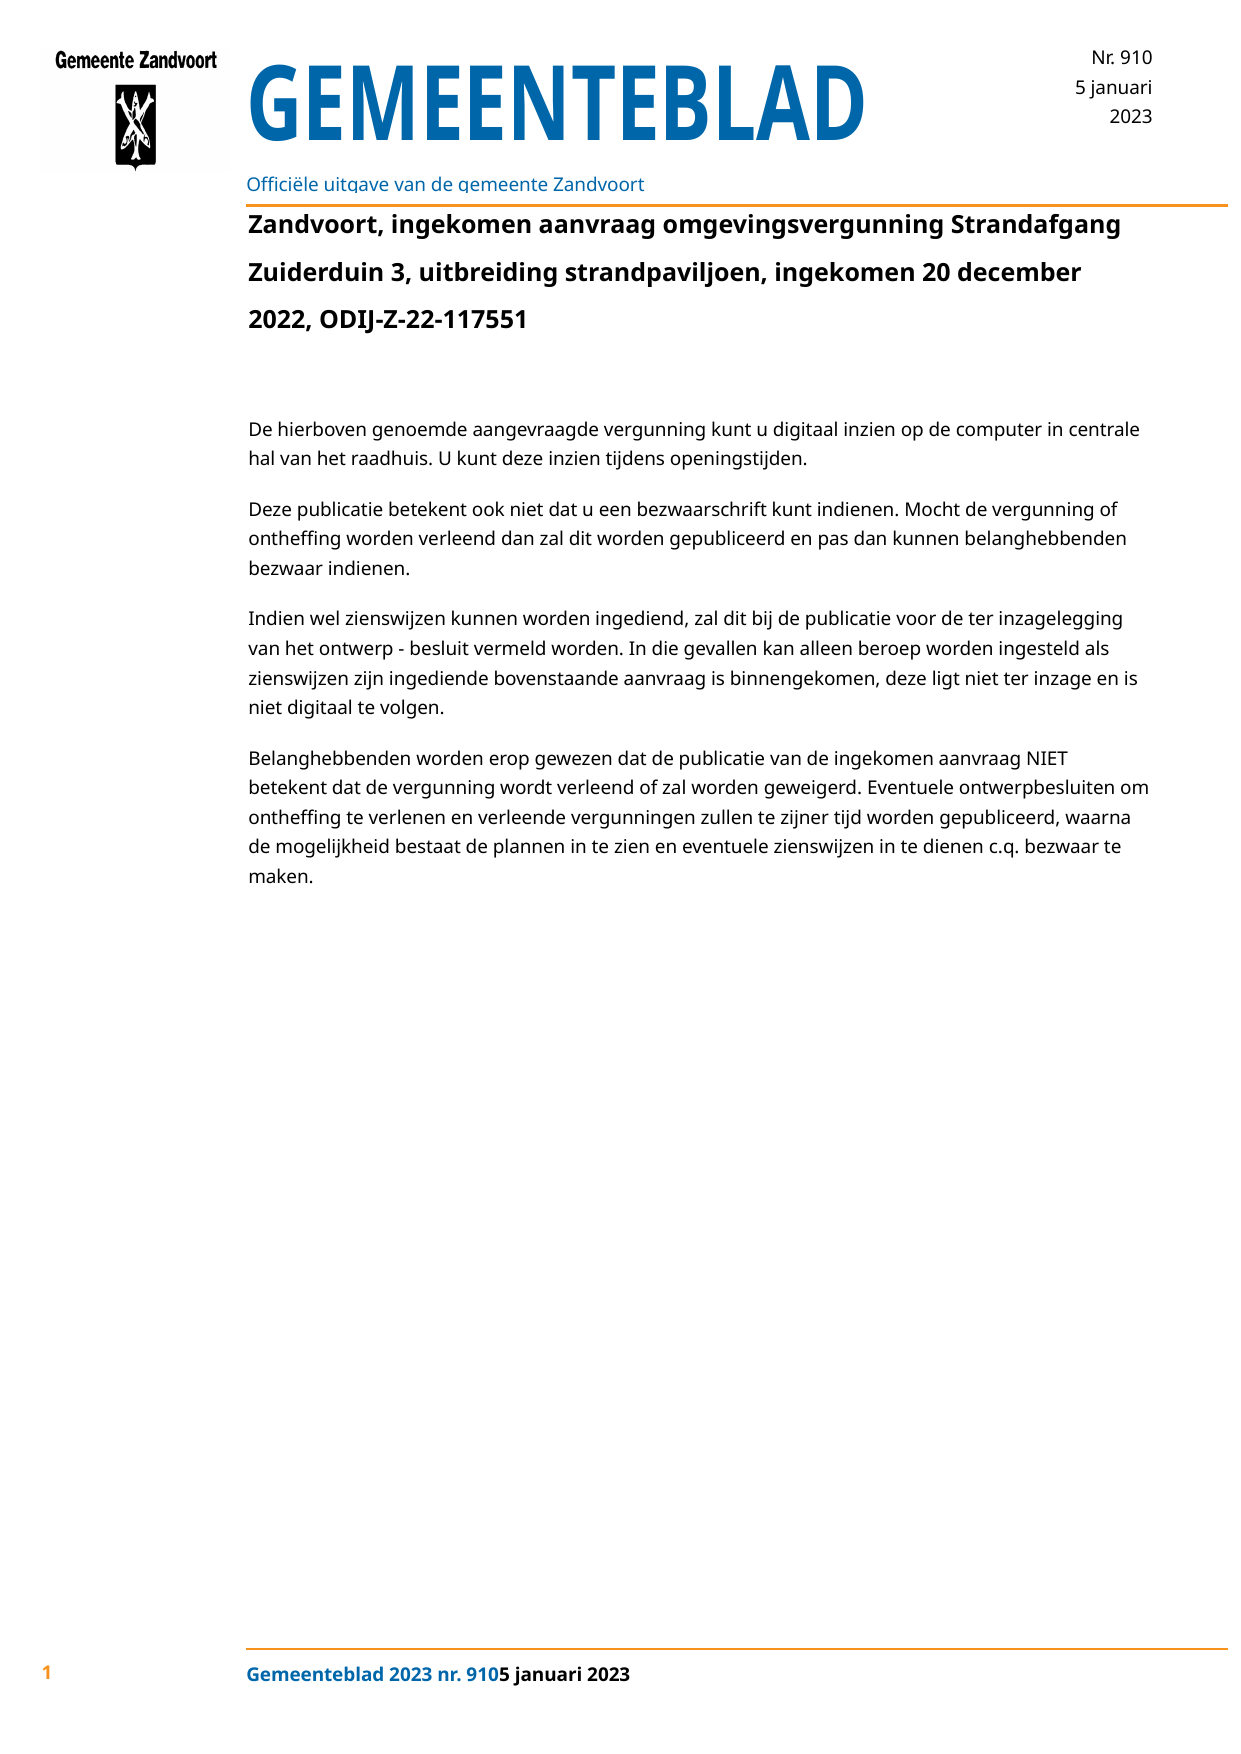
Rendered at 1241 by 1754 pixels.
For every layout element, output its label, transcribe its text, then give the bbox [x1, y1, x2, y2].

text Deze publicatie betekent ook niet dat u een bezwaarschrift kunt indienen. Mocht de vergunning of ontheffing worden verleend dan zal dit worden gepubliceerd en pas dan kunnen belanghebbenden bezwaar indienen. [248, 496, 1152, 581]
text Indien wel zienswijzen kunnen worden ingediend, zal dit bij de publicatie voor de ter inzagelegging van het ontwerp - besluit vermeld worden. In die gevallen kan alleen beroep worden ingesteld als zienswijzen zijn ingediende bovenstaande aanvraag is binnengekomen, deze ligt niet ter inzage en is niet digitaal te volgen. [248, 606, 1152, 720]
text Zandvoort, ingekomen aanvraag omgevingsvergunning Strandafgang Zuiderduin 3, uitbreiding strandpaviljoen, ingekomen 20 december 2022, ODIJ-Z-22-117551 [248, 207, 1152, 336]
picture [41, 47, 231, 172]
text De hierboven genoemde aangevraagde vergunning kunt u digitaal inzien op de computer in centrale hal van het raadhuis. U kunt deze inzien tijdens openingstijden. [248, 416, 1152, 471]
text Belanghebbenden worden erop gewezen dat de publicatie van de ingekomen aanvraag NIET betekent dat de vergunning wordt verleend of zal worden geweigerd. Eventuele ontwerpbesluiten om ontheffing te verlenen en verleende vergunningen zullen te zijner tijd worden gepubliceerd, waarna de mogelijkheid bestaat de plannen in te zien en eventuele zienswijzen in te dienen c.q. bezwaar te maken. [248, 745, 1152, 889]
